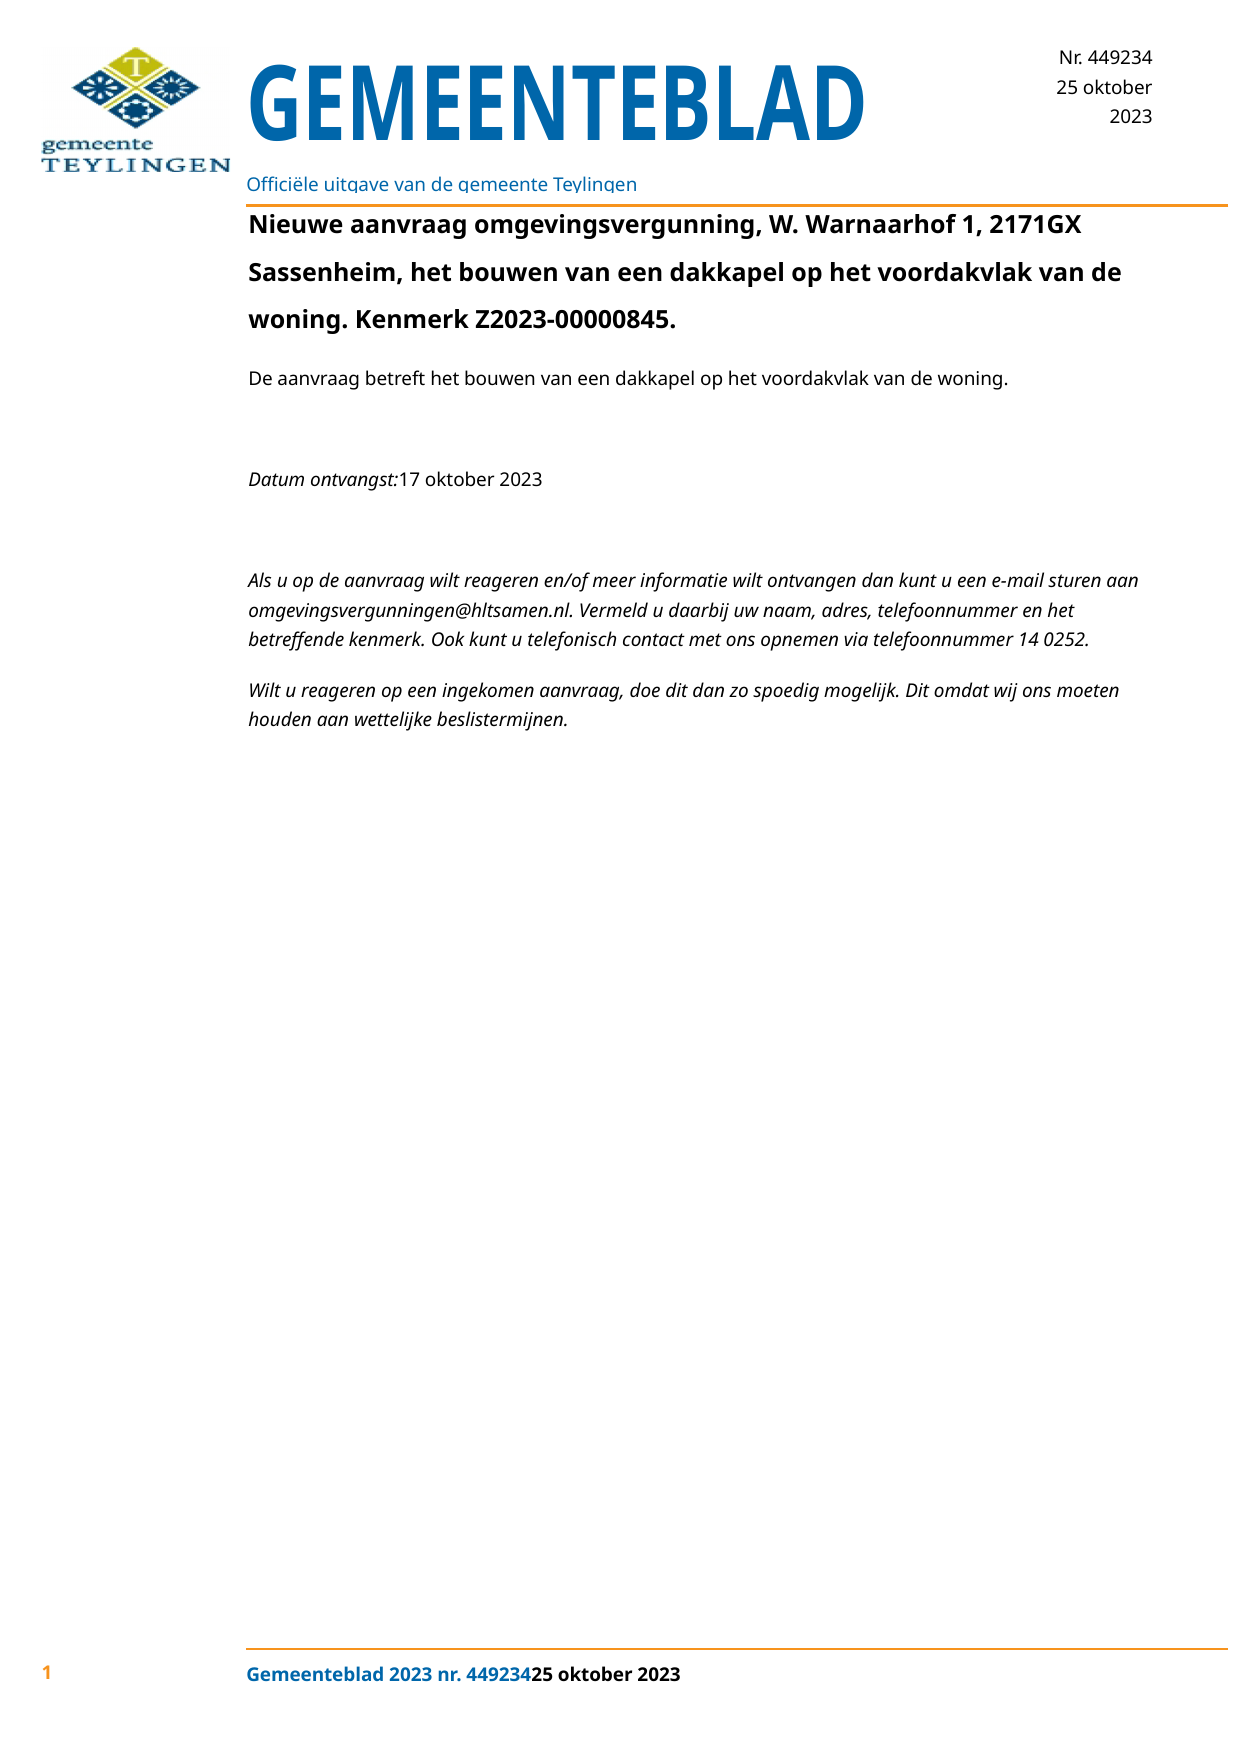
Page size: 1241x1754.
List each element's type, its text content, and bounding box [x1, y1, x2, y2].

text Nieuwe aanvraag omgevingsvergunning, W. Warnaarhof 1, 2171GX Sassenheim, het bouwen van een dakkapel op het voordakvlak van de woning. Kenmerk Z2023-00000845. [248, 207, 1152, 336]
text Als u op de aanvraag wilt reageren en/of meer informatie wilt ontvangen dan kunt u een e-mail sturen aan omgevingsvergunningen@hltsamen.nl. Vermeld u daarbij uw naam, adres, telefoonnummer en het betreffende kenmerk. Ook kunt u telefonisch contact met ons opnemen via telefoonnummer 14 0252. [248, 567, 1152, 652]
text Datum ontvangst:17 oktober 2023 [248, 466, 1152, 492]
text De aanvraag betreft het bouwen van een dakkapel op het voordakvlak van de woning. [248, 366, 1152, 391]
picture [41, 47, 231, 172]
text Wilt u reageren op een ingekomen aanvraag, doe dit dan zo spoedig mogelijk. Dit omdat wij ons moeten houden aan wettelijke beslistermijnen. [248, 677, 1152, 732]
